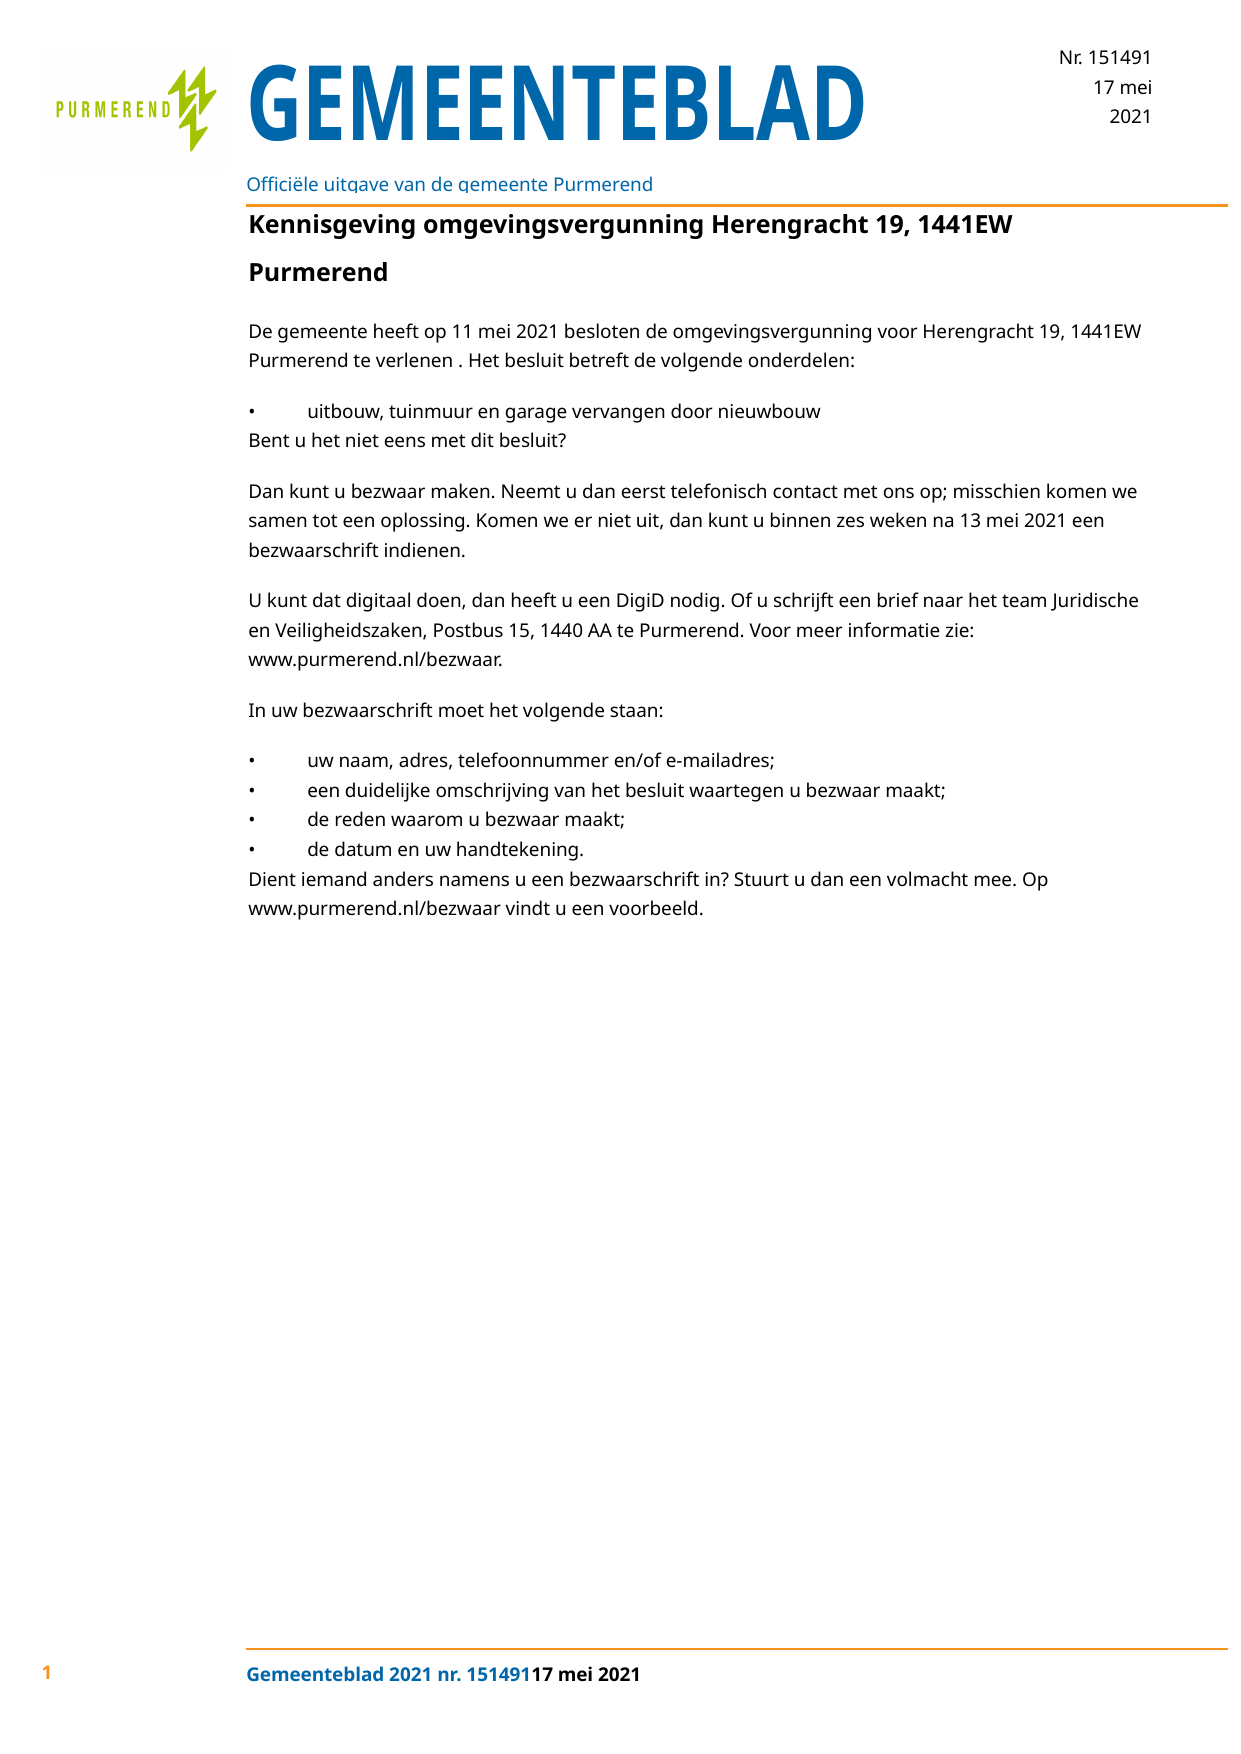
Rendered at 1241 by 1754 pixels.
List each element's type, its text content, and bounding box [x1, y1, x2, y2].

text In uw bezwaarschrift moet het volgende staan: [248, 697, 1152, 723]
text De gemeente heeft op 11 mei 2021 besloten de omgevingsvergunning voor Herengracht 19, 1441EW Purmerend te verlenen . Het besluit betreft de volgende onderdelen: [248, 318, 1152, 373]
list de datum en uw handtekening. [248, 836, 1152, 862]
picture [41, 47, 231, 172]
list uw naam, adres, telefoonnummer en/of e-mailadres; [248, 747, 1152, 773]
list de reden waarom u bezwaar maakt; [248, 807, 1152, 832]
text Bent u het niet eens met dit besluit? [248, 427, 1152, 453]
list een duidelijke omschrijving van het besluit waartegen u bezwaar maakt; [248, 777, 1152, 803]
text U kunt dat digitaal doen, dan heeft u een DigiD nodig. Of u schrijft een brief naar het team Juridische en Veiligheidszaken, Postbus 15, 1440 AA te Purmerend. Voor meer informatie zie: www.purmerend.nl/bezwaar. [248, 587, 1152, 672]
text Dan kunt u bezwaar maken. Neemt u dan eerst telefonisch contact met ons op; misschien komen we samen tot een oplossing. Komen we er niet uit, dan kunt u binnen zes weken na 13 mei 2021 een bezwaarschrift indienen. [248, 478, 1152, 563]
text Kennisgeving omgevingsvergunning Herengracht 19, 1441EW Purmerend [248, 207, 1152, 288]
text Dient iemand anders namens u een bezwaarschrift in? Stuurt u dan een volmacht mee. Op www.purmerend.nl/bezwaar vindt u een voorbeeld. [248, 866, 1152, 921]
list uitbouw, tuinmuur en garage vervangen door nieuwbouw [248, 398, 1152, 424]
